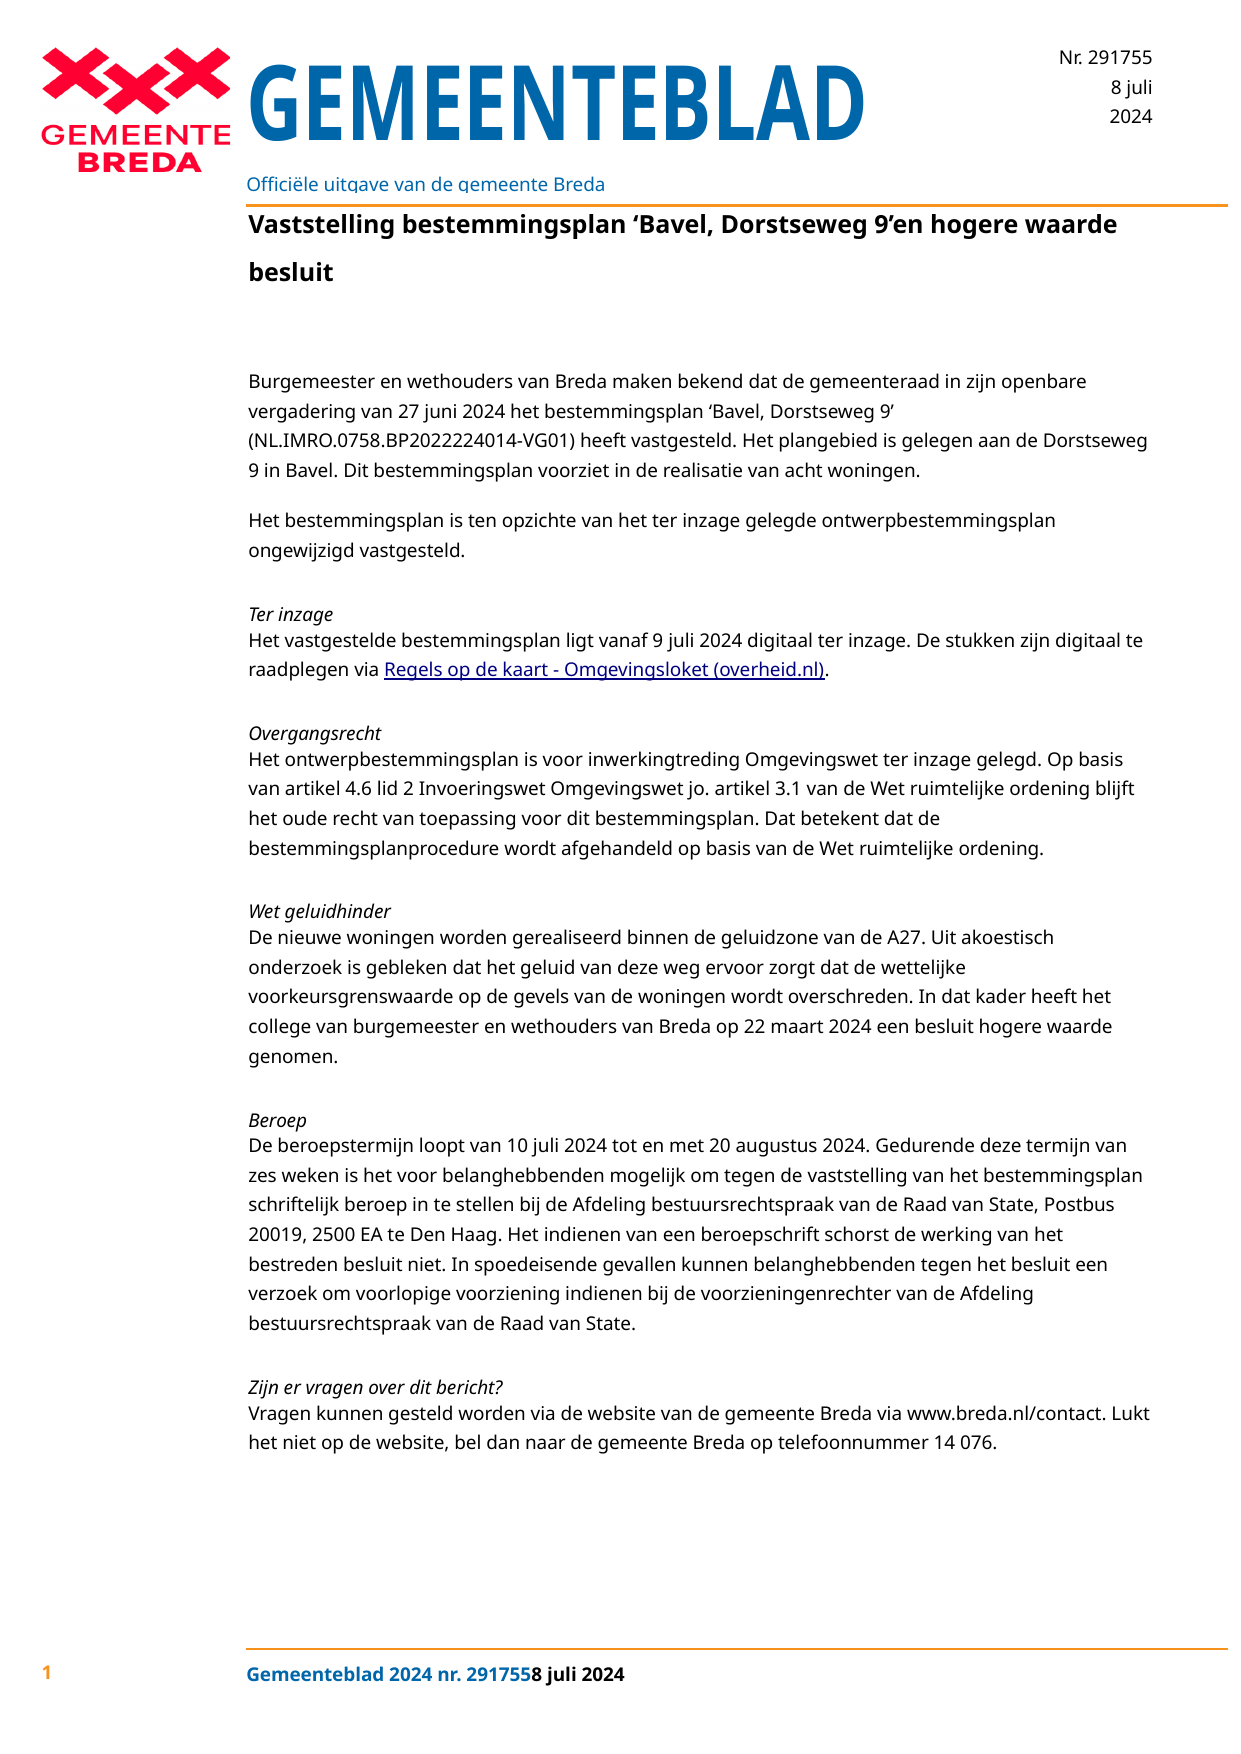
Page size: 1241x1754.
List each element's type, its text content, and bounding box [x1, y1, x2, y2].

text Zijn er vragen over dit bericht? [248, 1374, 1152, 1400]
text Het ontwerpbestemmingsplan is voor inwerkingtreding Omgevingswet ter inzage gelegd. Op basis van artikel 4.6 lid 2 Invoeringswet Omgevingswet jo. artikel 3.1 van de Wet ruimtelijke ordening blijft het oude recht van toepassing voor dit bestemmingsplan. Dat betekent dat de bestemmingsplanprocedure wordt afgehandeld op basis van de Wet ruimtelijke ordening. [248, 746, 1152, 861]
text Burgemeester en wethouders van Breda maken bekend dat de gemeenteraad in zijn openbare vergadering van 27 juni 2024 het bestemmingsplan ‘Bavel, Dorstseweg 9’ (NL.IMRO.0758.BP2022224014-VG01) heeft vastgesteld. Het plangebied is gelegen aan de Dorstseweg 9 in Bavel. Dit bestemmingsplan voorziet in de realisatie van acht woningen. [248, 368, 1152, 483]
text De nieuwe woningen worden gerealiseerd binnen de geluidzone van de A27. Uit akoestisch onderzoek is gebleken dat het geluid van deze weg ervoor zorgt dat de wettelijke voorkeursgrenswaarde op de gevels van de woningen wordt overschreden. In dat kader heeft het college van burgemeester en wethouders van Breda op 22 maart 2024 een besluit hogere waarde genomen. [248, 924, 1152, 1068]
text De beroepstermijn loopt van 10 juli 2024 tot en met 20 augustus 2024. Gedurende deze termijn van zes weken is het voor belanghebbenden mogelijk om tegen de vaststelling van het bestemmingsplan schriftelijk beroep in te stellen bij de Afdeling bestuursrechtspraak van de Raad van State, Postbus 20019, 2500 EA te Den Haag. Het indienen van een beroepschrift schorst de werking van het bestreden besluit niet. In spoedeisende gevallen kunnen belanghebbenden tegen het besluit een verzoek om voorlopige voorziening indienen bij de voorzieningenrechter van de Afdeling bestuursrechtspraak van de Raad van State. [248, 1132, 1152, 1336]
text Overgangsrecht [248, 720, 1152, 746]
text Ter inzage [248, 601, 1152, 627]
text Beroep [248, 1107, 1152, 1132]
text Vragen kunnen gesteld worden via de website van de gemeente Breda via www.breda.nl/contact. Lukt het niet op de website, bel dan naar de gemeente Breda op telefoonnummer 14 076. [248, 1400, 1152, 1455]
text Wet geluidhinder [248, 899, 1152, 924]
text Het bestemmingsplan is ten opzichte van het ter inzage gelegde ontwerpbestemmingsplan ongewijzigd vastgesteld. [248, 507, 1152, 563]
text Vaststelling bestemmingsplan ‘Bavel, Dorstseweg 9’en hogere waarde besluit [248, 207, 1152, 288]
picture [41, 47, 231, 172]
text Het vastgestelde bestemmingsplan ligt vanaf 9 juli 2024 digitaal ter inzage. De stukken zijn digitaal te raadplegen via Regels op de kaart - Omgevingsloket (overheid.nl). [248, 627, 1152, 682]
